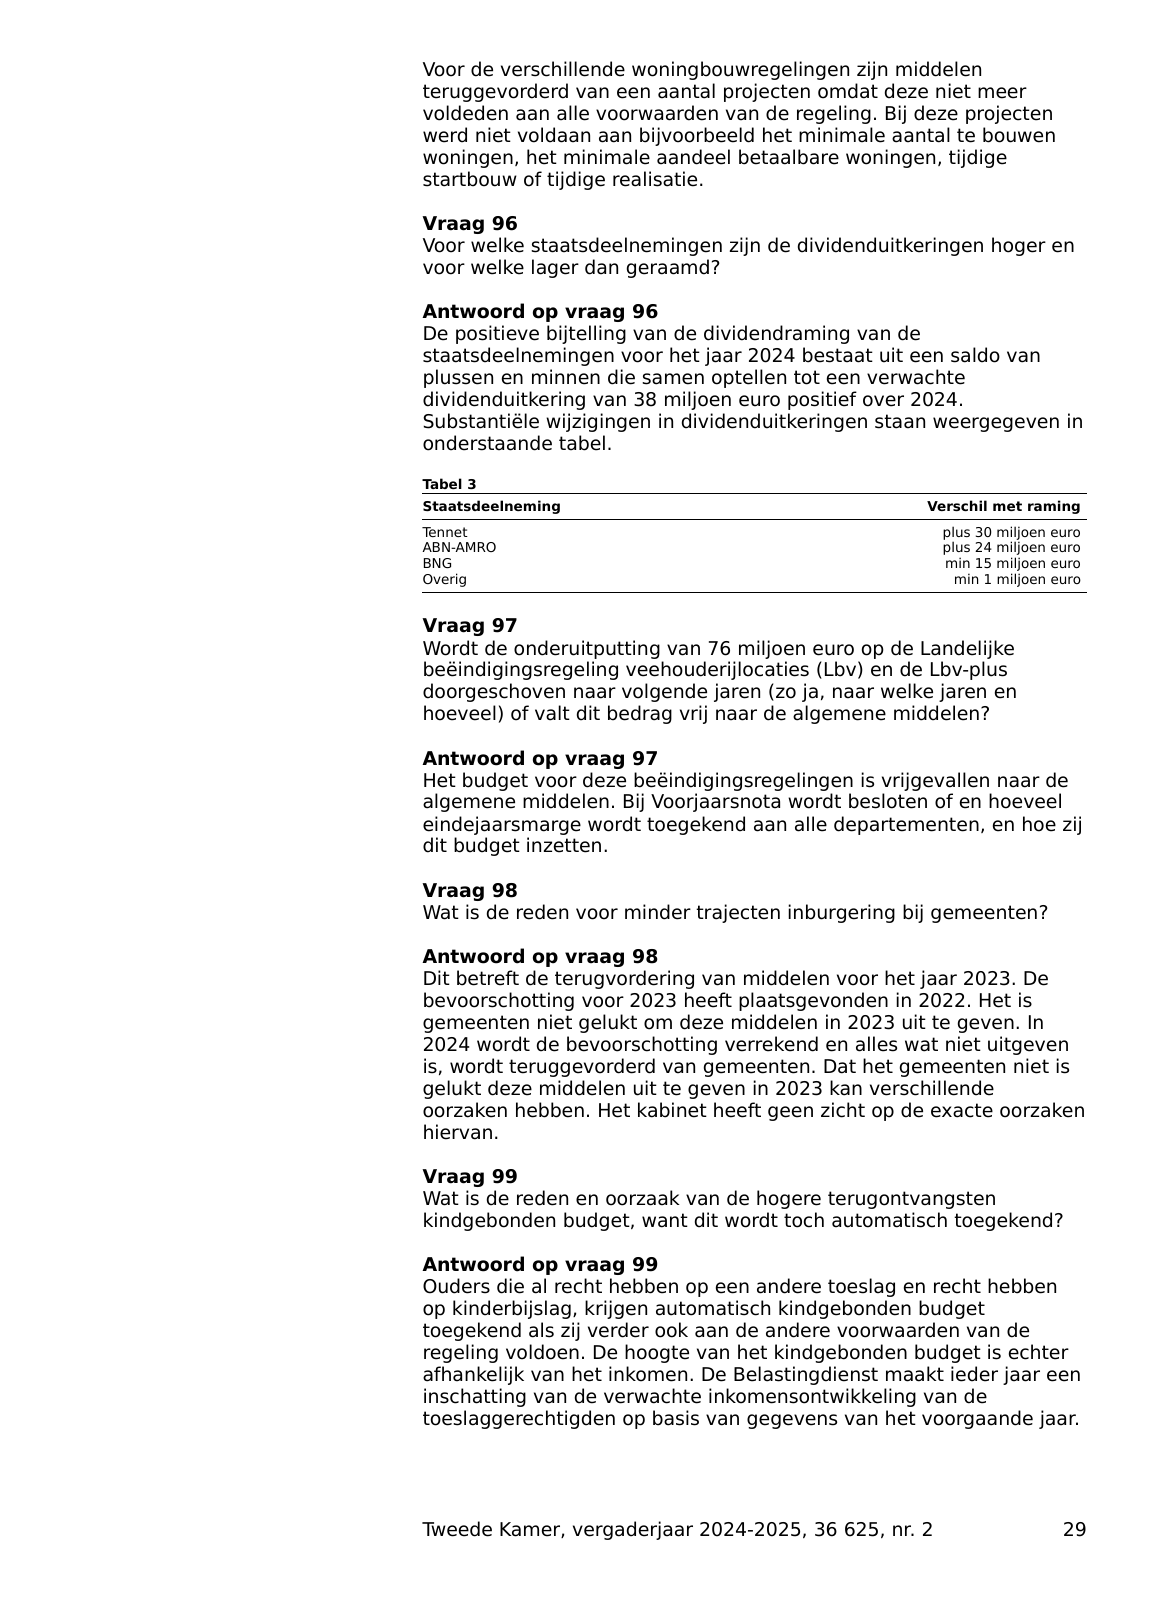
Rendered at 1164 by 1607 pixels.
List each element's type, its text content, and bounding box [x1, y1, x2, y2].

text Vraag 99 [422, 1166, 1087, 1188]
text Voor welke staatsdeelnemingen zijn de dividenduitkeringen hoger en voor welke lager dan geraamd? [422, 235, 1087, 279]
text Wordt de onderuitputting van 76 miljoen euro op de Landelijke beëindigingsregeling veehouderijlocaties (Lbv) en de Lbv-plus doorgeschoven naar volgende jaren (zo ja, naar welke jaren en hoeveel) of valt dit bedrag vrij naar de algemene middelen? [422, 637, 1087, 725]
text Dit betreft de terugvordering van middelen voor het jaar 2023. De bevoorschotting voor 2023 heeft plaatsgevonden in 2022. Het is gemeenten niet gelukt om deze middelen in 2023 uit te geven. In 2024 wordt de bevoorschotting verrekend en alles wat niet uitgeven is, wordt teruggevorderd van gemeenten. Dat het gemeenten niet is gelukt deze middelen uit te geven in 2023 kan verschillende oorzaken hebben. Het kabinet heeft geen zicht op de exacte oorzaken hiervan. [422, 968, 1087, 1143]
text Wat is de reden voor minder trajecten inburgering bij gemeenten? [422, 902, 1087, 923]
table_cell min 15 miljoen euro [895, 556, 1087, 572]
text Ouders die al recht hebben op een andere toeslag en recht hebben op kinderbijslag, krijgen automatisch kindgebonden budget toegekend als zij verder ook aan de andere voorwaarden van de regeling voldoen. De hoogte van het kindgebonden budget is echter afhankelijk van het inkomen. De Belastingdienst maakt ieder jaar een inschatting van de verwachte inkomensontwikkeling van de toeslaggerechtigden op basis van gegevens van het voorgaande jaar. [422, 1276, 1087, 1430]
table_cell Verschil met raming [895, 494, 1087, 519]
text Vraag 96 [422, 213, 1087, 235]
text Wat is de reden en oorzaak van de hogere terugontvangsten kindgebonden budget, want dit wordt toch automatisch toegekend? [422, 1188, 1087, 1232]
text Voor de verschillende woningbouwregelingen zijn middelen teruggevorderd van een aantal projecten omdat deze niet meer voldeden aan alle voorwaarden van de regeling. Bij deze projecten werd niet voldaan aan bijvoorbeeld het minimale aantal te bouwen woningen, het minimale aandeel betaalbare woningen, tijdige startbouw of tijdige realisatie. [422, 59, 1087, 191]
text Vraag 98 [422, 879, 1087, 902]
text Antwoord op vraag 99 [422, 1254, 1087, 1276]
text De positieve bijtelling van de dividendraming van de staatsdeelnemingen voor het jaar 2024 bestaat uit een saldo van plussen en minnen die samen optellen tot een verwachte dividenduitkering van 38 miljoen euro positief over 2024. Substantiële wijzigingen in dividenduitkeringen staan weergegeven in onderstaande tabel. [422, 323, 1087, 455]
table_cell ABN-AMRO [422, 540, 895, 556]
text Antwoord op vraag 97 [422, 747, 1087, 769]
text Het budget voor deze beëindigingsregelingen is vrijgevallen naar de algemene middelen. Bij Voorjaarsnota wordt besloten of en hoeveel eindejaarsmarge wordt toegekend aan alle departementen, en hoe zij dit budget inzetten. [422, 769, 1087, 857]
table_cell min 1 miljoen euro [895, 572, 1087, 592]
table_cell Staatsdeelneming [422, 494, 895, 519]
table_cell plus 30 miljoen euro [895, 520, 1087, 540]
table_header Tabel 3 [422, 477, 1087, 493]
table_cell plus 24 miljoen euro [895, 540, 1087, 556]
table_cell BNG [422, 556, 895, 572]
text Antwoord op vraag 98 [422, 946, 1087, 968]
table_cell Tennet [422, 520, 895, 540]
text Vraag 97 [422, 615, 1087, 637]
text Antwoord op vraag 96 [422, 301, 1087, 323]
table_cell Overig [422, 572, 895, 592]
